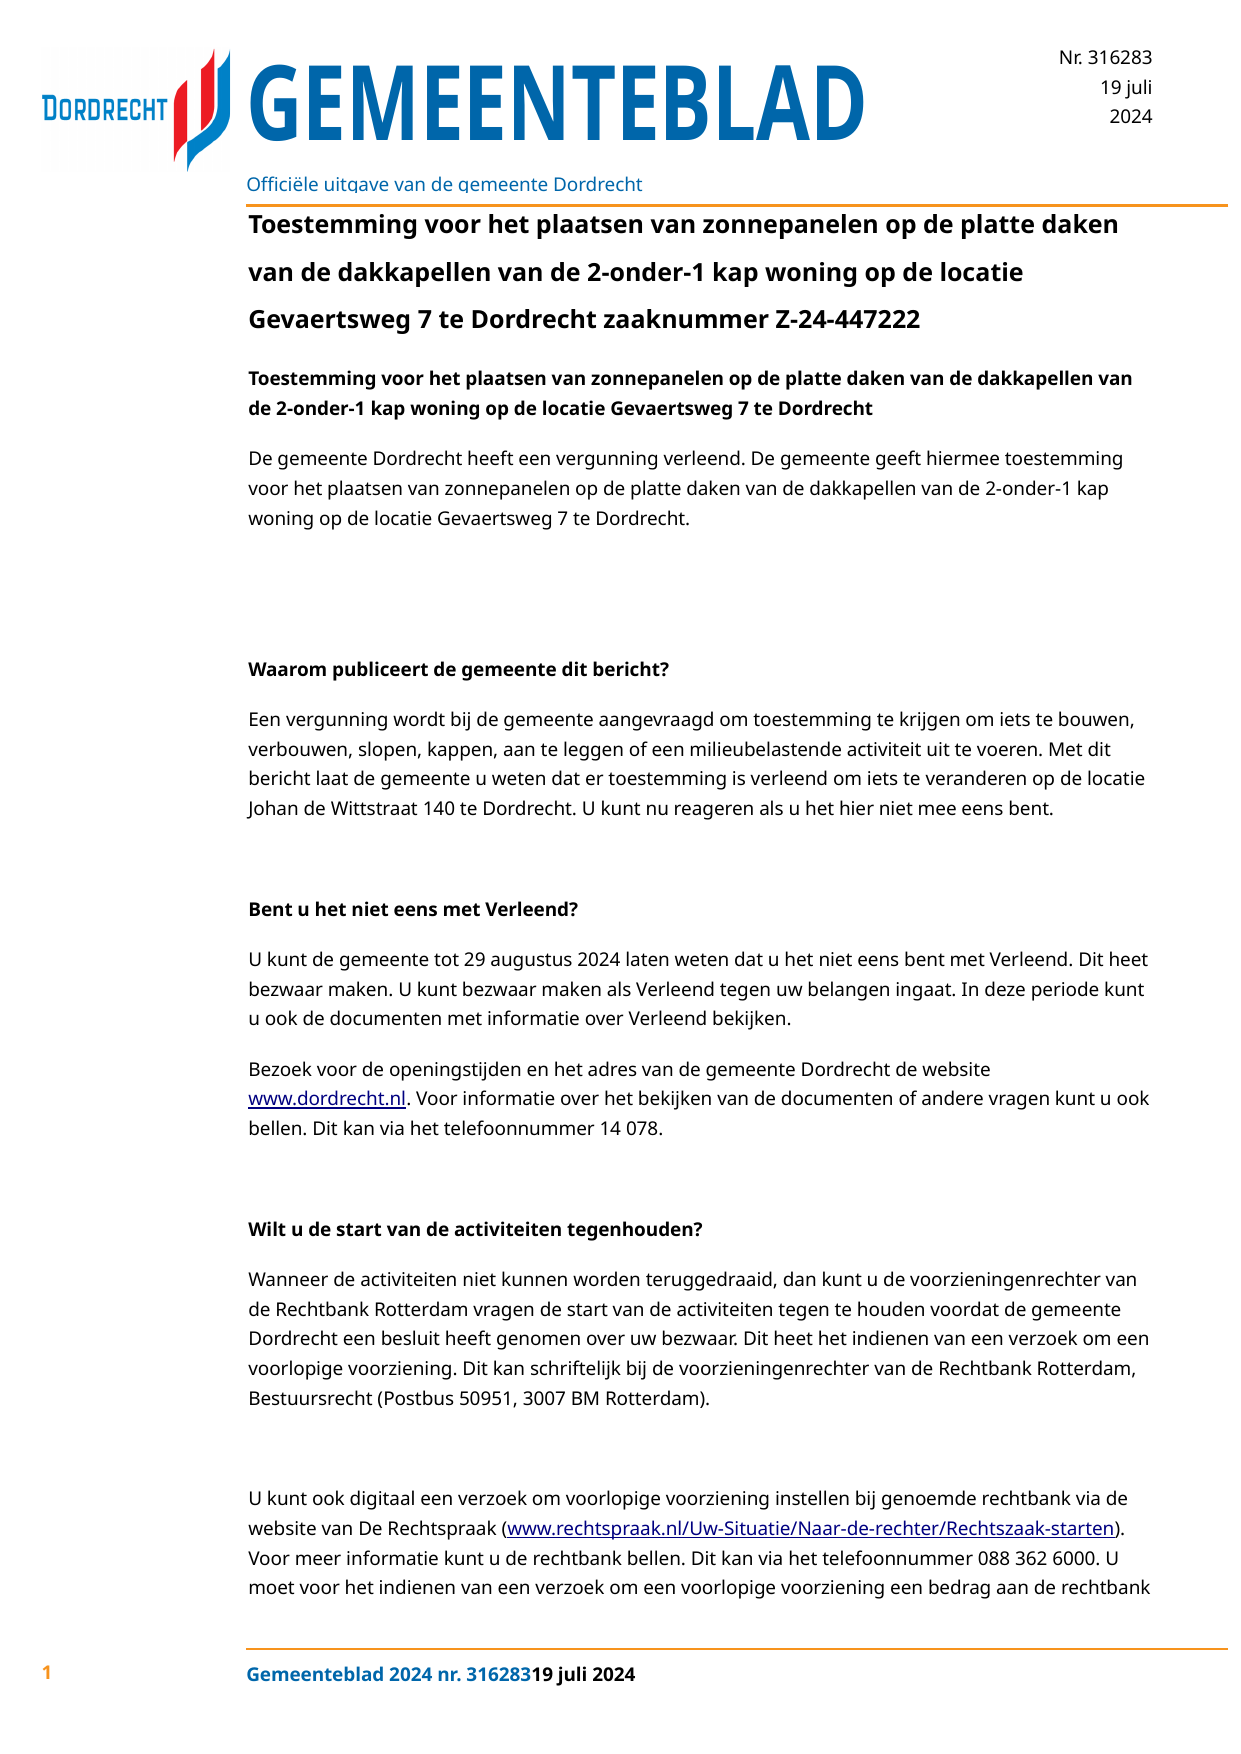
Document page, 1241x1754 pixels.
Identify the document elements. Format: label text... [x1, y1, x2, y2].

text Bent u het niet eens met Verleend? [248, 896, 1152, 922]
picture [41, 47, 231, 172]
text Wanneer de activiteiten niet kunnen worden teruggedraaid, dan kunt u de voorzieningenrechter van de Rechtbank Rotterdam vragen de start van de activiteiten tegen te houden voordat de gemeente Dordrecht een besluit heeft genomen over uw bezwaar. Dit heet het indienen van een verzoek om een voorlopige voorziening. Dit kan schriftelijk bij de voorzieningenrechter van de Rechtbank Rotterdam, Bestuursrecht (Postbus 50951, 3007 BM Rotterdam). [248, 1266, 1152, 1410]
text U kunt ook digitaal een verzoek om voorlopige voorziening instellen bij genoemde rechtbank via de website van De Rechtspraak (www.rechtspraak.nl/Uw-Situatie/Naar-de-rechter/Rechtszaak-starten). Voor meer informatie kunt u de rechtbank bellen. Dit kan via het telefoonnummer 088 362 6000. U moet voor het indienen van een verzoek om een voorlopige voorziening een bedrag aan de rechtbank [248, 1486, 1152, 1600]
text Wilt u de start van de activiteiten tegenhouden? [248, 1216, 1152, 1242]
text De gemeente Dordrecht heeft een vergunning verleend. De gemeente geeft hiermee toestemming voor het plaatsen van zonnepanelen op de platte daken van de dakkapellen van de 2-onder-1 kap woning op de locatie Gevaertsweg 7 te Dordrecht. [248, 446, 1152, 530]
text Waarom publiceert de gemeente dit bericht? [248, 656, 1152, 682]
text U kunt de gemeente tot 29 augustus 2024 laten weten dat u het niet eens bent met Verleend. Dit heet bezwaar maken. U kunt bezwaar maken als Verleend tegen uw belangen ingaat. In deze periode kunt u ook de documenten met informatie over Verleend bekijken. [248, 946, 1152, 1031]
text Bezoek voor de openingstijden en het adres van de gemeente Dordrecht de website www.dordrecht.nl. Voor informatie over het bekijken van de documenten of andere vragen kunt u ook bellen. Dit kan via het telefoonnummer 14 078. [248, 1056, 1152, 1141]
text Een vergunning wordt bij de gemeente aangevraagd om toestemming te krijgen om iets te bouwen, verbouwen, slopen, kappen, aan te leggen of een milieubelastende activiteit uit te voeren. Met dit bericht laat de gemeente u weten dat er toestemming is verleend om iets te veranderen op de locatie Johan de Wittstraat 140 te Dordrecht. U kunt nu reageren als u het hier niet mee eens bent. [248, 706, 1152, 821]
text Toestemming voor het plaatsen van zonnepanelen op de platte daken van de dakkapellen van de 2-onder-1 kap woning op de locatie Gevaertsweg 7 te Dordrecht zaaknummer Z-24-447222 [248, 207, 1152, 336]
text Toestemming voor het plaatsen van zonnepanelen op de platte daken van de dakkapellen van de 2-onder-1 kap woning op de locatie Gevaertsweg 7 te Dordrecht [248, 366, 1152, 421]
